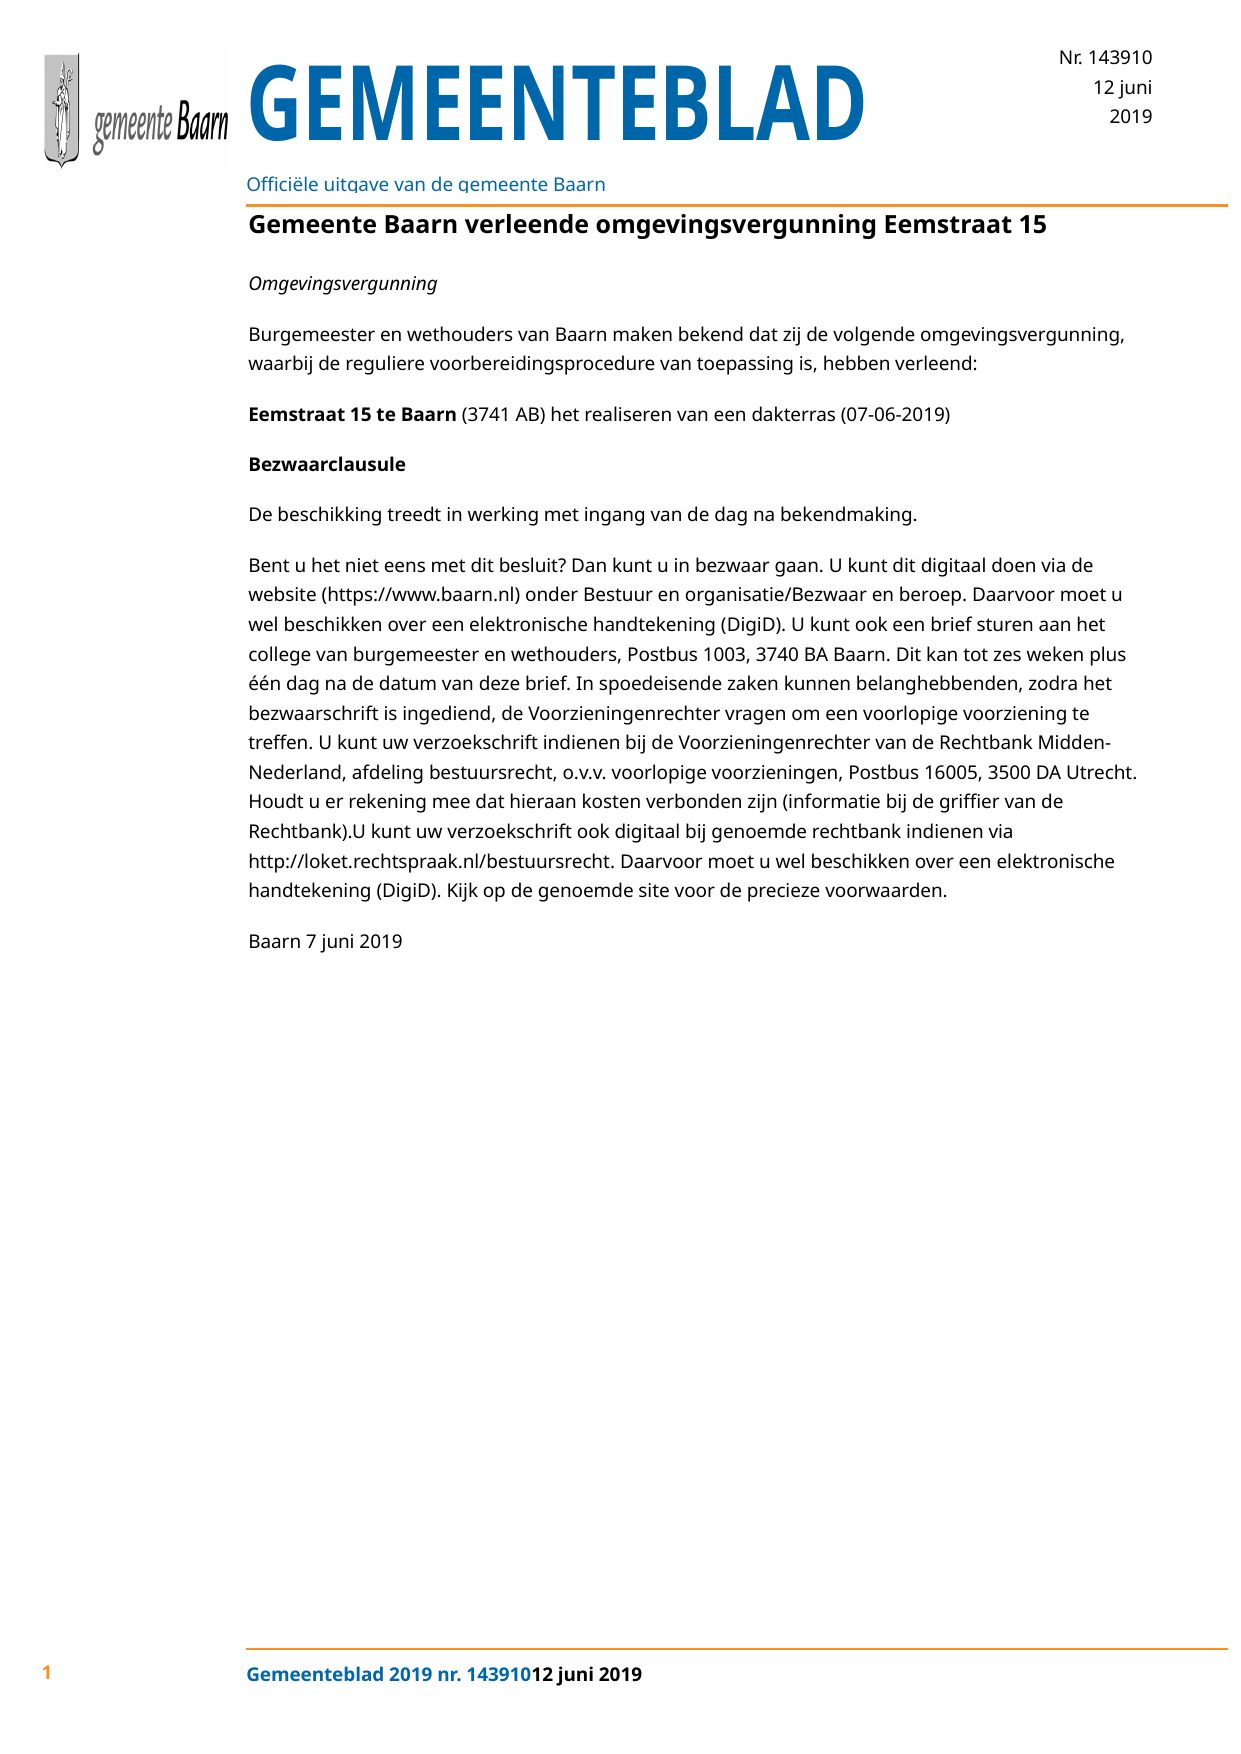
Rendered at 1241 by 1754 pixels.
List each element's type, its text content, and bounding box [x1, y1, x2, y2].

text Baarn 7 juni 2019 [248, 928, 1152, 953]
text Bent u het niet eens met dit besluit? Dan kunt u in bezwaar gaan. U kunt dit digitaal doen via de website (https://www.baarn.nl) onder Bestuur en organisatie/Bezwaar en beroep. Daarvoor moet u wel beschikken over een elektronische handtekening (DigiD). U kunt ook een brief sturen aan het college van burgemeester en wethouders, Postbus 1003, 3740 BA Baarn. Dit kan tot zes weken plus één dag na de datum van deze brief. In spoedeisende zaken kunnen belanghebbenden, zodra het bezwaarschrift is ingediend, de Voorzieningenrechter vragen om een voorlopige voorziening te treffen. U kunt uw verzoekschrift indienen bij de Voorzieningenrechter van de Rechtbank Midden-Nederland, afdeling bestuursrecht, o.v.v. voorlopige voorzieningen, Postbus 16005, 3500 DA Utrecht. Houdt u er rekening mee dat hieraan kosten verbonden zijn (informatie bij de griffier van de Rechtbank).U kunt uw verzoekschrift ook digitaal bij genoemde rechtbank indienen via http://loket.rechtspraak.nl/bestuursrecht. Daarvoor moet u wel beschikken over een elektronische handtekening (DigiD). Kijk op de genoemde site voor de precieze voorwaarden. [248, 552, 1152, 903]
text Bezwaarclausule [248, 451, 1152, 477]
text De beschikking treedt in werking met ingang van de dag na bekendmaking. [248, 502, 1152, 527]
text Eemstraat 15 te Baarn (3741 AB) het realiseren van een dakterras (07-06-2019) [248, 401, 1152, 426]
text Omgevingsvergunning [248, 270, 1152, 296]
picture [41, 47, 231, 172]
text Gemeente Baarn verleende omgevingsvergunning Eemstraat 15 [248, 207, 1152, 241]
text Burgemeester en wethouders van Baarn maken bekend dat zij de volgende omgevingsvergunning, waarbij de reguliere voorbereidingsprocedure van toepassing is, hebben verleend: [248, 321, 1152, 376]
